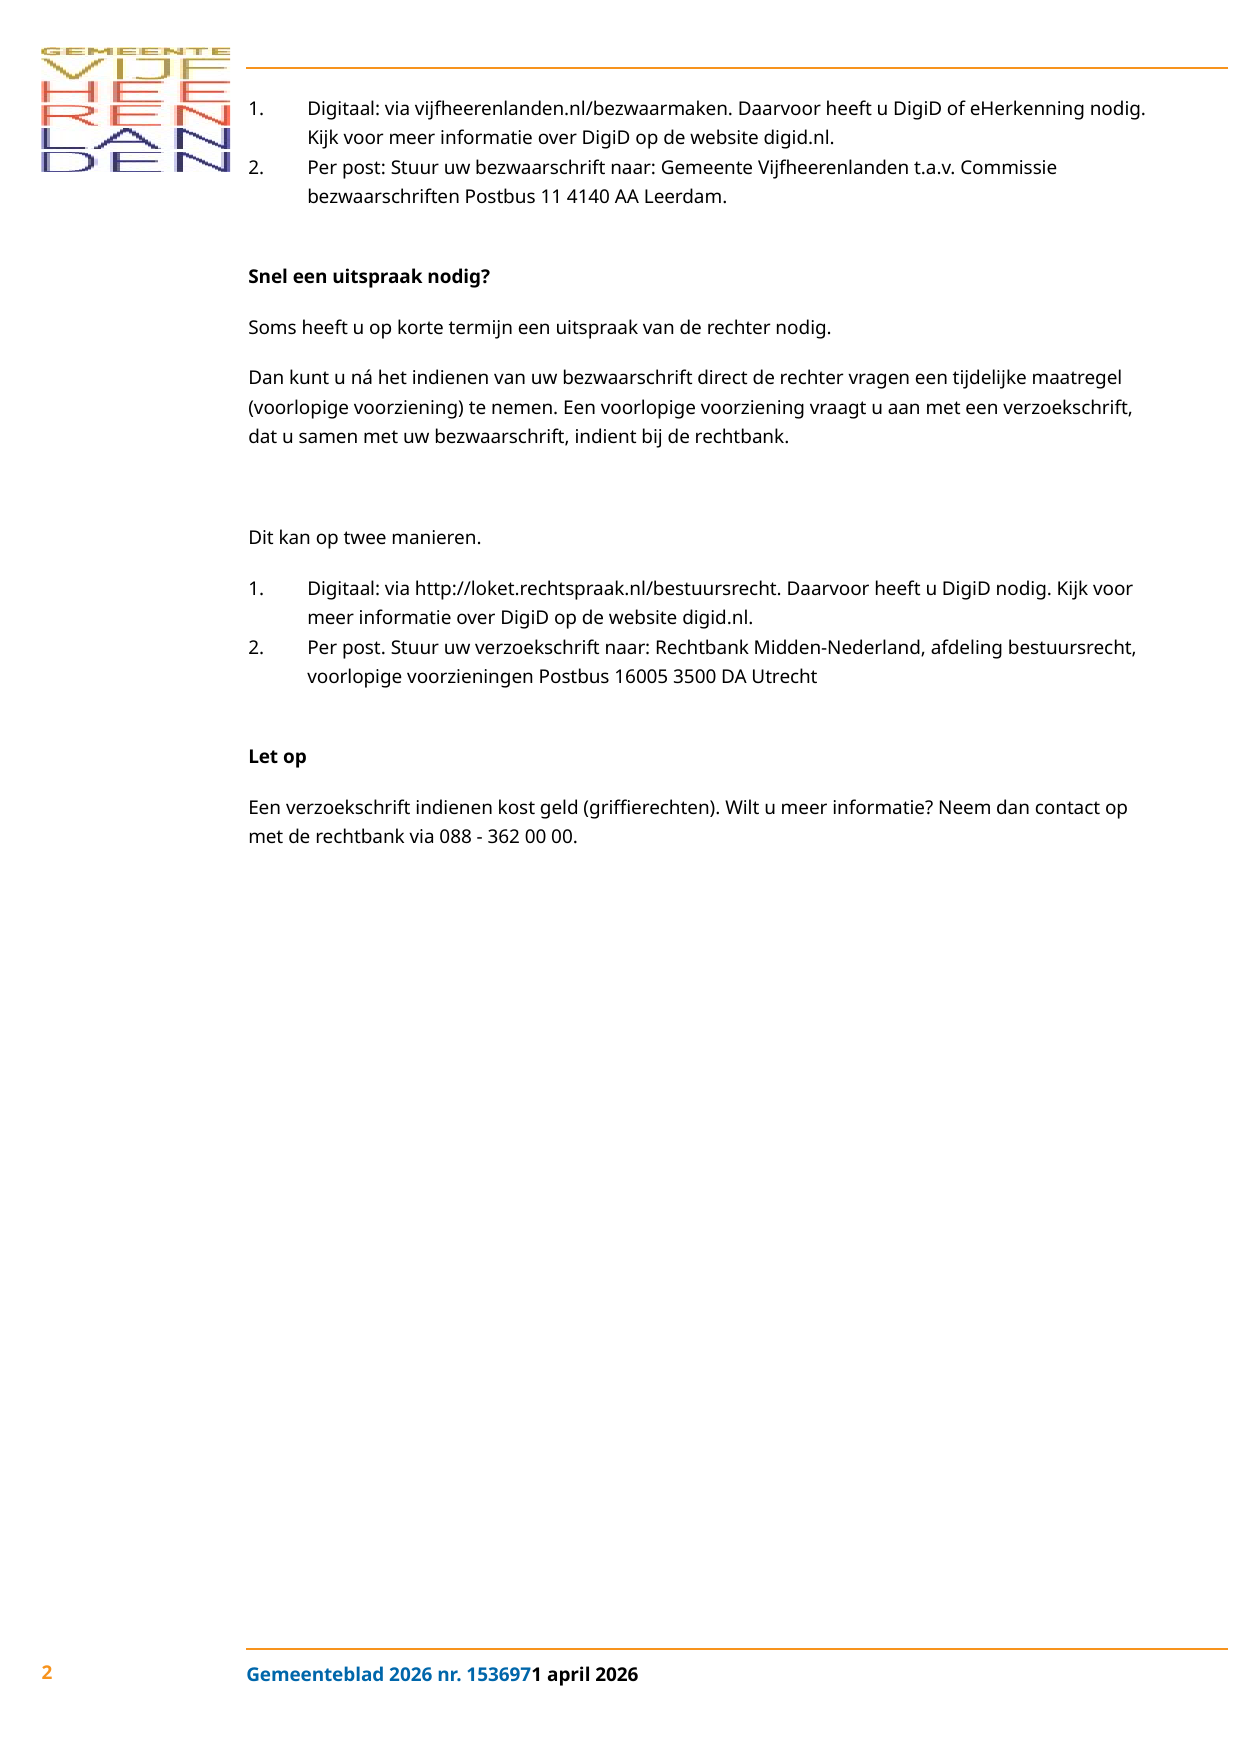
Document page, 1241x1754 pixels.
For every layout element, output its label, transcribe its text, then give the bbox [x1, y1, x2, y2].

text Een verzoekschrift indienen kost geld (griffierechten). Wilt u meer informatie? Neem dan contact op met de rechtbank via 088 - 362 00 00. [248, 794, 1152, 849]
picture [41, 47, 231, 172]
text Soms heeft u op korte termijn een uitspraak van de rechter nodig. [248, 314, 1152, 340]
text Let op [248, 743, 1152, 769]
list Digitaal: via vijfheerenlanden.nl/bezwaarmaken. Daarvoor heeft u DigiD of eHerkenning nodig. Kijk voor meer informatie over DigiD op de website digid.nl. [248, 95, 1152, 150]
text Dit kan op twee manieren. [248, 524, 1152, 550]
list Digitaal: via http://loket.rechtspraak.nl/bestuursrecht. Daarvoor heeft u DigiD nodig. Kijk voor meer informatie over DigiD op de website digid.nl. [248, 575, 1152, 630]
list Per post. Stuur uw verzoekschrift naar: Rechtbank Midden-Nederland, afdeling bestuursrecht, voorlopige voorzieningen Postbus 16005 3500 DA Utrecht [248, 634, 1152, 689]
list Per post: Stuur uw bezwaarschrift naar: Gemeente Vijfheerenlanden t.a.v. Commissie bezwaarschriften Postbus 11 4140 AA Leerdam. [248, 154, 1152, 209]
text Dan kunt u ná het indienen van uw bezwaarschrift direct de rechter vragen een tijdelijke maatregel (voorlopige voorziening) te nemen. Een voorlopige voorziening vraagt u aan met een verzoekschrift, dat u samen met uw bezwaarschrift, indient bij de rechtbank. [248, 364, 1152, 449]
text Snel een uitspraak nodig? [248, 263, 1152, 289]
